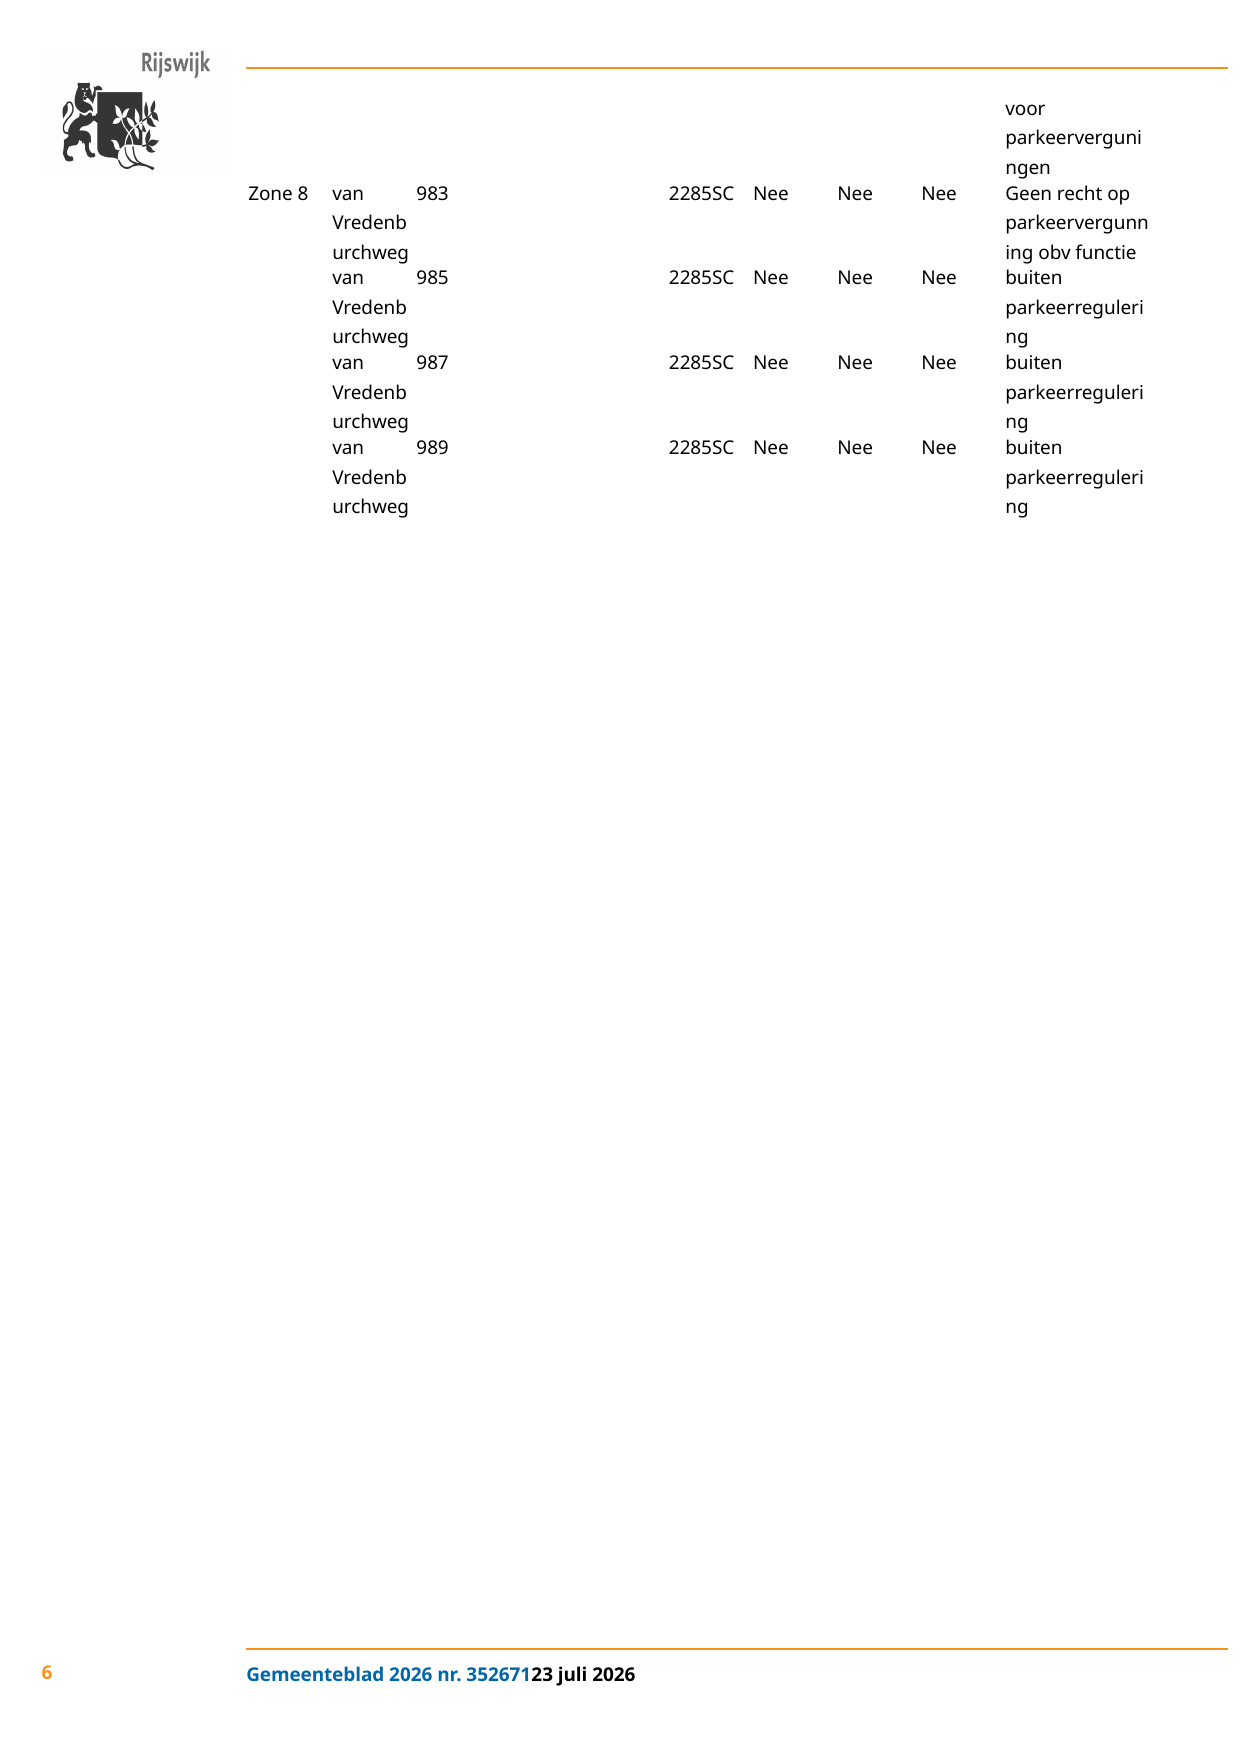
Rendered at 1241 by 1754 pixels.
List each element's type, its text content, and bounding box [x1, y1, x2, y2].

table_cell 2285SC [669, 350, 753, 434]
picture [41, 47, 231, 172]
table_cell van Vredenburchweg [332, 434, 416, 519]
table_cell [248, 95, 332, 180]
table_cell [500, 95, 584, 180]
table_cell [585, 180, 669, 264]
table_cell Nee [837, 265, 921, 349]
table_cell Nee [837, 434, 921, 519]
table_cell [248, 434, 332, 519]
table_cell Nee [753, 350, 837, 434]
table_cell 985 [416, 265, 500, 349]
table_cell voor parkeerverguningen [1005, 95, 1152, 180]
table_cell [500, 265, 584, 349]
table_cell 989 [416, 434, 500, 519]
table_cell [921, 95, 1005, 180]
table_cell [500, 434, 584, 519]
table_cell Zone 8 [248, 180, 332, 264]
table_cell van Vredenburchweg [332, 265, 416, 349]
table_cell van Vredenburchweg [332, 180, 416, 264]
table_cell 983 [416, 180, 500, 264]
table_cell 2285SC [669, 265, 753, 349]
table_cell [585, 434, 669, 519]
table_cell van Vredenburchweg [332, 350, 416, 434]
table_cell Nee [921, 265, 1005, 349]
table_cell 2285SC [669, 180, 753, 264]
table_cell Nee [753, 265, 837, 349]
table_cell [248, 265, 332, 349]
table_cell Nee [921, 350, 1005, 434]
table_cell [248, 350, 332, 434]
table_cell Nee [837, 350, 921, 434]
table_cell Nee [837, 180, 921, 264]
table_cell [416, 95, 500, 180]
table_cell Nee [753, 434, 837, 519]
table_cell [669, 95, 753, 180]
table_cell buiten parkeerregulering [1005, 350, 1152, 434]
table_cell buiten parkeerregulering [1005, 265, 1152, 349]
table_cell [500, 180, 584, 264]
table_cell [332, 95, 416, 180]
table_cell [585, 350, 669, 434]
table_cell [753, 95, 837, 180]
table_cell Geen recht op parkeervergunning obv functie [1005, 180, 1152, 264]
table_cell [585, 95, 669, 180]
table_cell buiten parkeerregulering [1005, 434, 1152, 519]
table_cell 987 [416, 350, 500, 434]
table_cell [500, 350, 584, 434]
table_cell Nee [753, 180, 837, 264]
table_cell [585, 265, 669, 349]
table_cell [837, 95, 921, 180]
table_cell Nee [921, 434, 1005, 519]
table_cell Nee [921, 180, 1005, 264]
table_cell 2285SC [669, 434, 753, 519]
